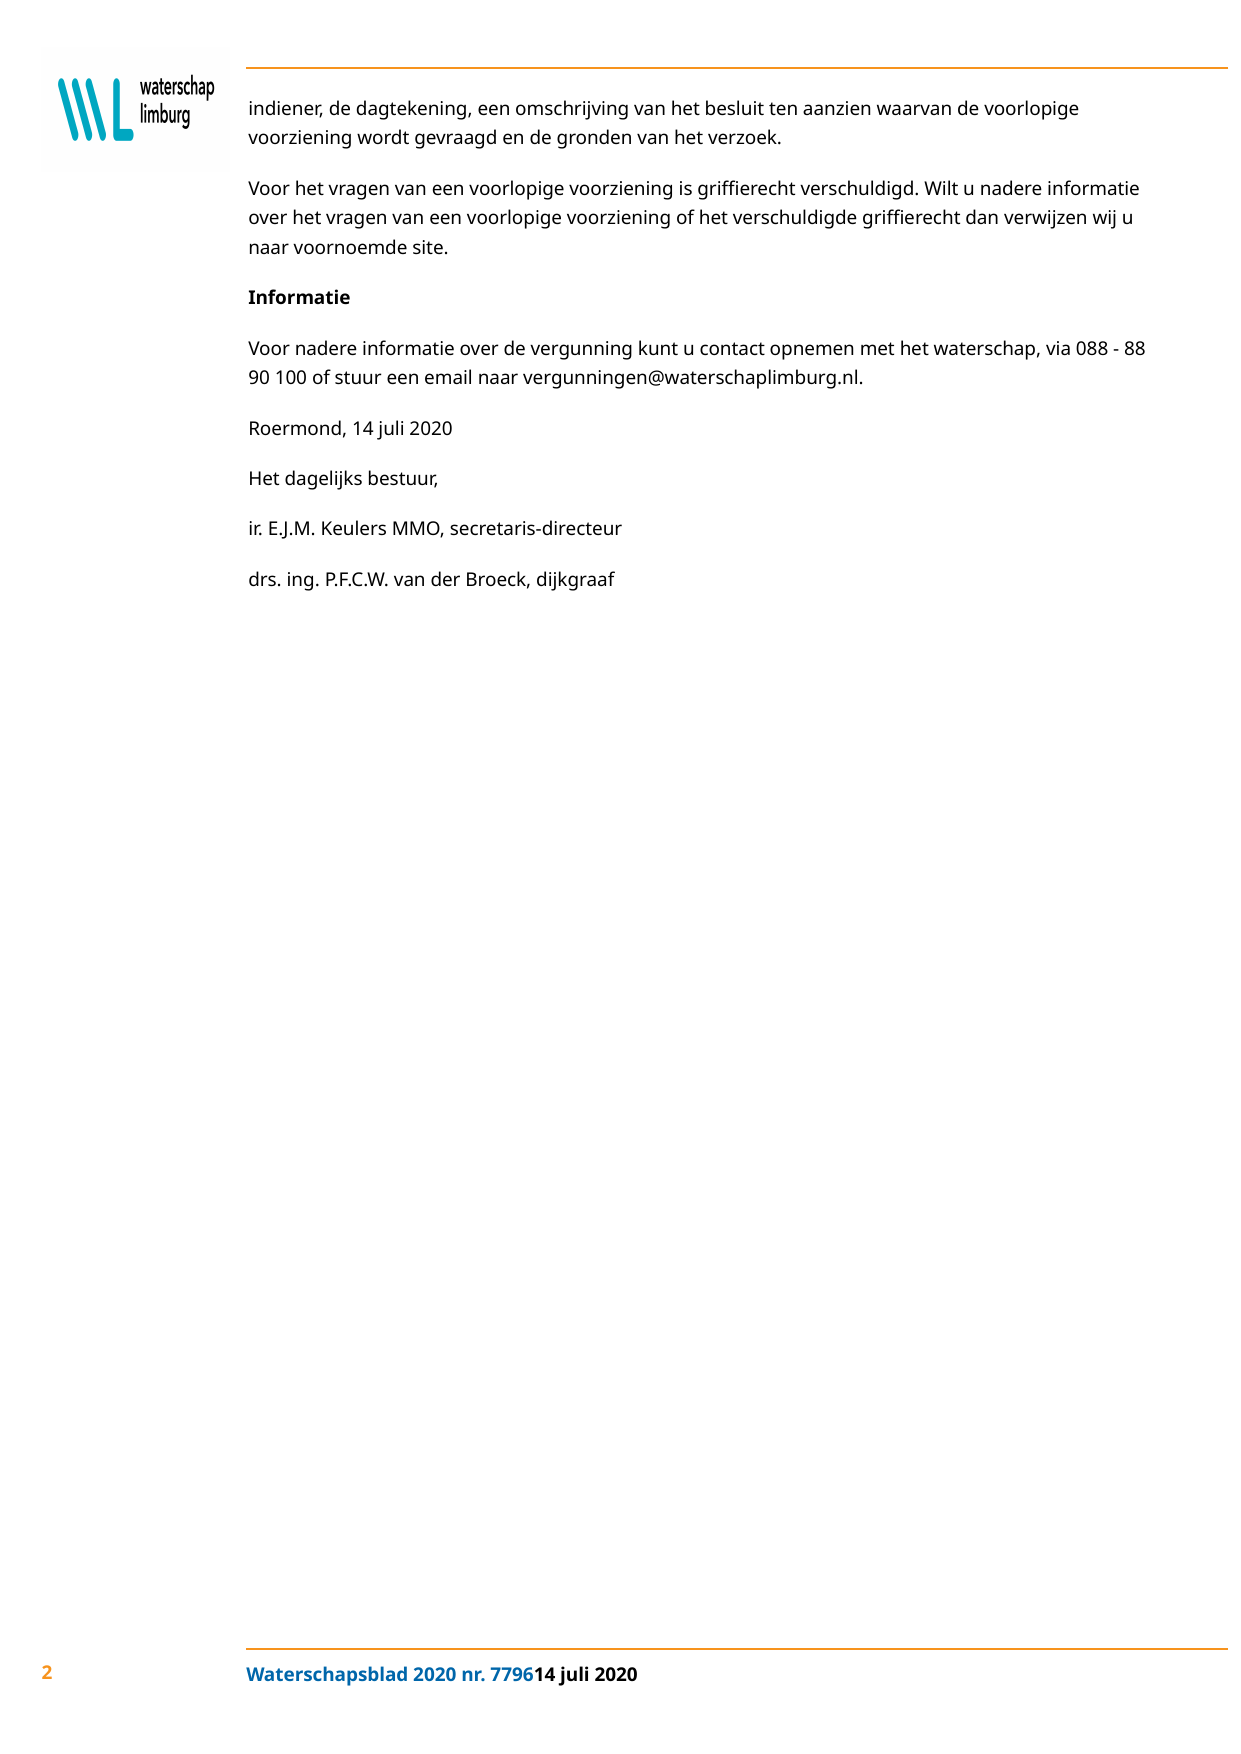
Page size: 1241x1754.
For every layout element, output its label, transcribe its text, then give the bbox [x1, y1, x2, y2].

text indiener, de dagtekening, een omschrijving van het besluit ten aanzien waarvan de voorlopige voorziening wordt gevraagd en de gronden van het verzoek. [248, 95, 1152, 150]
text drs. ing. P.F.C.W. van der Broeck, dijkgraaf [248, 566, 1152, 592]
text Het dagelijks bestuur, [248, 465, 1152, 491]
text ir. E.J.M. Keulers MMO, secretaris-directeur [248, 516, 1152, 541]
text Voor nadere informatie over de vergunning kunt u contact opnemen met het waterschap, via 088 - 88 90 100 of stuur een email naar vergunningen@waterschaplimburg.nl. [248, 335, 1152, 390]
text Voor het vragen van een voorlopige voorziening is griffierecht verschuldigd. Wilt u nadere informatie over het vragen van een voorlopige voorziening of het verschuldigde griffierecht dan verwijzen wij u naar voornoemde site. [248, 175, 1152, 260]
text Roermond, 14 juli 2020 [248, 415, 1152, 441]
picture [41, 47, 231, 172]
text Informatie [248, 284, 1152, 310]
